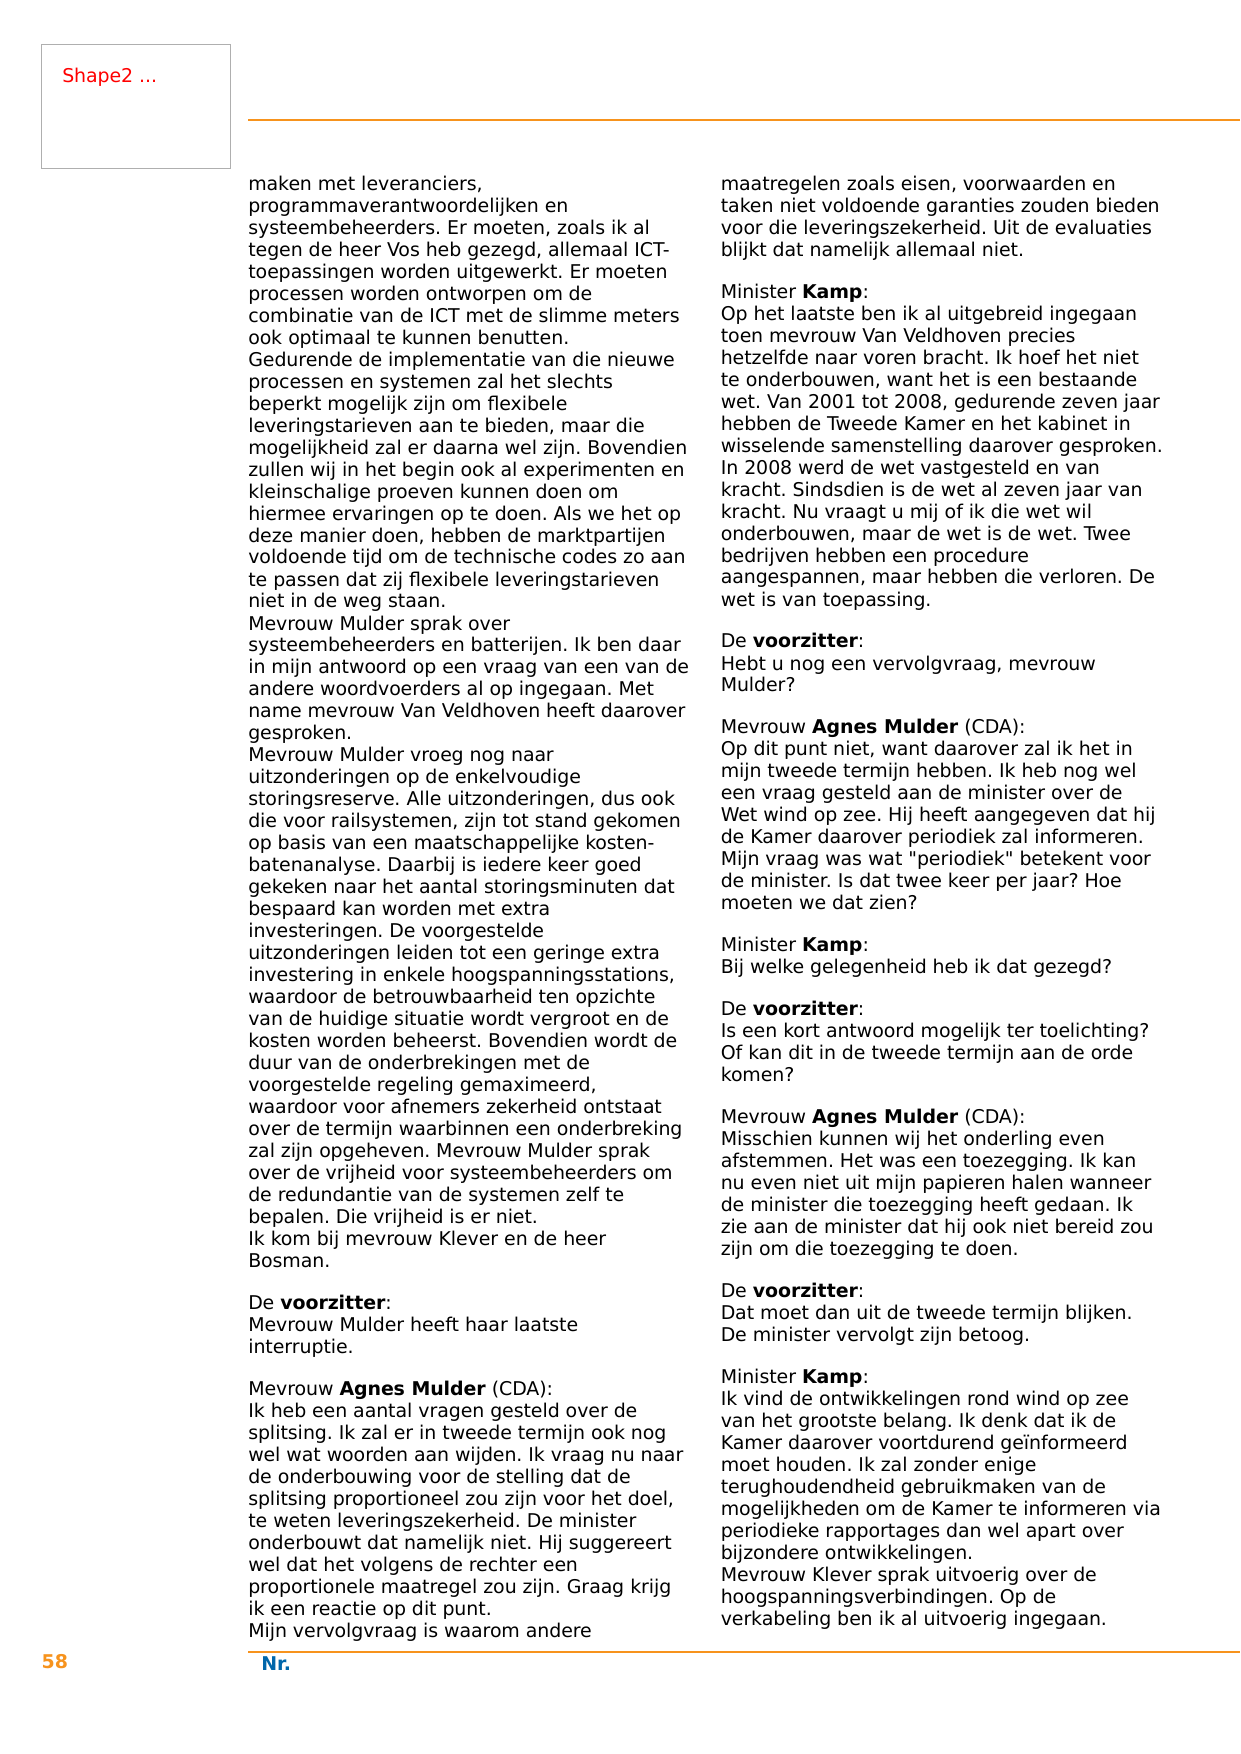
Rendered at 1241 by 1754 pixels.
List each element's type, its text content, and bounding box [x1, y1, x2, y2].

text Mijn vervolgvraag is waarom andere [248, 1619, 691, 1641]
text Misschien kunnen wij het onderling even afstemmen. Het was een toezegging. Ik kan nu even niet uit mijn papieren halen wanneer de minister die toezegging heeft gedaan. Ik zie aan de minister dat hij ook niet bereid zou zijn om die toezegging te doen. [721, 1128, 1163, 1260]
text De voorzitter: [721, 630, 1163, 652]
text maatregelen zoals eisen, voorwaarden en taken niet voldoende garanties zouden bieden voor die leveringszekerheid. Uit de evaluaties blijkt dat namelijk allemaal niet. [721, 173, 1163, 261]
text Gedurende de implementatie van die nieuwe processen en systemen zal het slechts beperkt mogelijk zijn om flexibele leveringstarieven aan te bieden, maar die mogelijkheid zal er daarna wel zijn. Bovendien zullen wij in het begin ook al experimenten en kleinschalige proeven kunnen doen om hiermee ervaringen op te doen. Als we het op deze manier doen, hebben de marktpartijen voldoende tijd om de technische codes zo aan te passen dat zij flexibele leveringstarieven niet in de weg staan. [248, 349, 691, 612]
text Minister Kamp: [721, 1366, 1163, 1388]
text Mevrouw Agnes Mulder (CDA): [721, 1106, 1163, 1128]
text Mevrouw Agnes Mulder (CDA): [248, 1378, 691, 1400]
text Hebt u nog een vervolgvraag, mevrouw Mulder? [721, 652, 1163, 696]
text Bij welke gelegenheid heb ik dat gezegd? [721, 956, 1163, 978]
text maken met leveranciers, programmaverantwoordelijken en systeembeheerders. Er moeten, zoals ik al tegen de heer Vos heb gezegd, allemaal ICT-toepassingen worden uitgewerkt. Er moeten processen worden ontworpen om de combinatie van de ICT met de slimme meters ook optimaal te kunnen benutten. [248, 173, 691, 349]
text Mevrouw Mulder sprak over systeembeheerders en batterijen. Ik ben daar in mijn antwoord op een vraag van een van de andere woordvoerders al op ingegaan. Met name mevrouw Van Veldhoven heeft daarover gesproken. [248, 612, 691, 744]
text Op het laatste ben ik al uitgebreid ingegaan toen mevrouw Van Veldhoven precies hetzelfde naar voren bracht. Ik hoef het niet te onderbouwen, want het is een bestaande wet. Van 2001 tot 2008, gedurende zeven jaar hebben de Tweede Kamer en het kabinet in wisselende samenstelling daarover gesproken. In 2008 werd de wet vastgesteld en van kracht. Sindsdien is de wet al zeven jaar van kracht. Nu vraagt u mij of ik die wet wil onderbouwen, maar de wet is de wet. Twee bedrijven hebben een procedure aangespannen, maar hebben die verloren. De wet is van toepassing. [721, 303, 1163, 610]
text Dat moet dan uit de tweede termijn blijken. De minister vervolgt zijn betoog. [721, 1302, 1163, 1346]
text Ik heb een aantal vragen gesteld over de splitsing. Ik zal er in tweede termijn ook nog wel wat woorden aan wijden. Ik vraag nu naar de onderbouwing voor de stelling dat de splitsing proportioneel zou zijn voor het doel, te weten leveringszekerheid. De minister onderbouwt dat namelijk niet. Hij suggereert wel dat het volgens de rechter een proportionele maatregel zou zijn. Graag krijg ik een reactie op dit punt. [248, 1400, 691, 1619]
text Ik vind de ontwikkelingen rond wind op zee van het grootste belang. Ik denk dat ik de Kamer daarover voortdurend geïnformeerd moet houden. Ik zal zonder enige terughoudendheid gebruikmaken van de mogelijkheden om de Kamer te informeren via periodieke rapportages dan wel apart over bijzondere ontwikkelingen. [721, 1388, 1163, 1564]
text De voorzitter: [721, 998, 1163, 1020]
text Minister Kamp: [721, 281, 1163, 303]
text De voorzitter: [721, 1280, 1163, 1302]
text Mevrouw Mulder vroeg nog naar uitzonderingen op de enkelvoudige storingsreserve. Alle uitzonderingen, dus ook die voor railsystemen, zijn tot stand gekomen op basis van een maatschappelijke kosten-batenanalyse. Daarbij is iedere keer goed gekeken naar het aantal storingsminuten dat bespaard kan worden met extra investeringen. De voorgestelde uitzonderingen leiden tot een geringe extra investering in enkele hoogspanningsstations, waardoor de betrouwbaarheid ten opzichte van de huidige situatie wordt vergroot en de kosten worden beheerst. Bovendien wordt de duur van de onderbrekingen met de voorgestelde regeling gemaximeerd, waardoor voor afnemers zekerheid ontstaat over de termijn waarbinnen een onderbreking zal zijn opgeheven. Mevrouw Mulder sprak over de vrijheid voor systeembeheerders om de redundantie van de systemen zelf te bepalen. Die vrijheid is er niet. [248, 744, 691, 1228]
text Mevrouw Agnes Mulder (CDA): [721, 716, 1163, 738]
text Op dit punt niet, want daarover zal ik het in mijn tweede termijn hebben. Ik heb nog wel een vraag gesteld aan de minister over de Wet wind op zee. Hij heeft aangegeven dat hij de Kamer daarover periodiek zal informeren. Mijn vraag was wat "periodiek" betekent voor de minister. Is dat twee keer per jaar? Hoe moeten we dat zien? [721, 738, 1163, 914]
text De voorzitter: [248, 1292, 691, 1314]
text Mevrouw Klever sprak uitvoerig over de hoogspanningsverbindingen. Op de verkabeling ben ik al uitvoerig ingegaan. [721, 1564, 1163, 1629]
text Is een kort antwoord mogelijk ter toelichting? Of kan dit in de tweede termijn aan de orde komen? [721, 1020, 1163, 1086]
text Minister Kamp: [721, 934, 1163, 956]
text Ik kom bij mevrouw Klever en de heer Bosman. [248, 1228, 691, 1272]
text Mevrouw Mulder heeft haar laatste interruptie. [248, 1314, 691, 1358]
